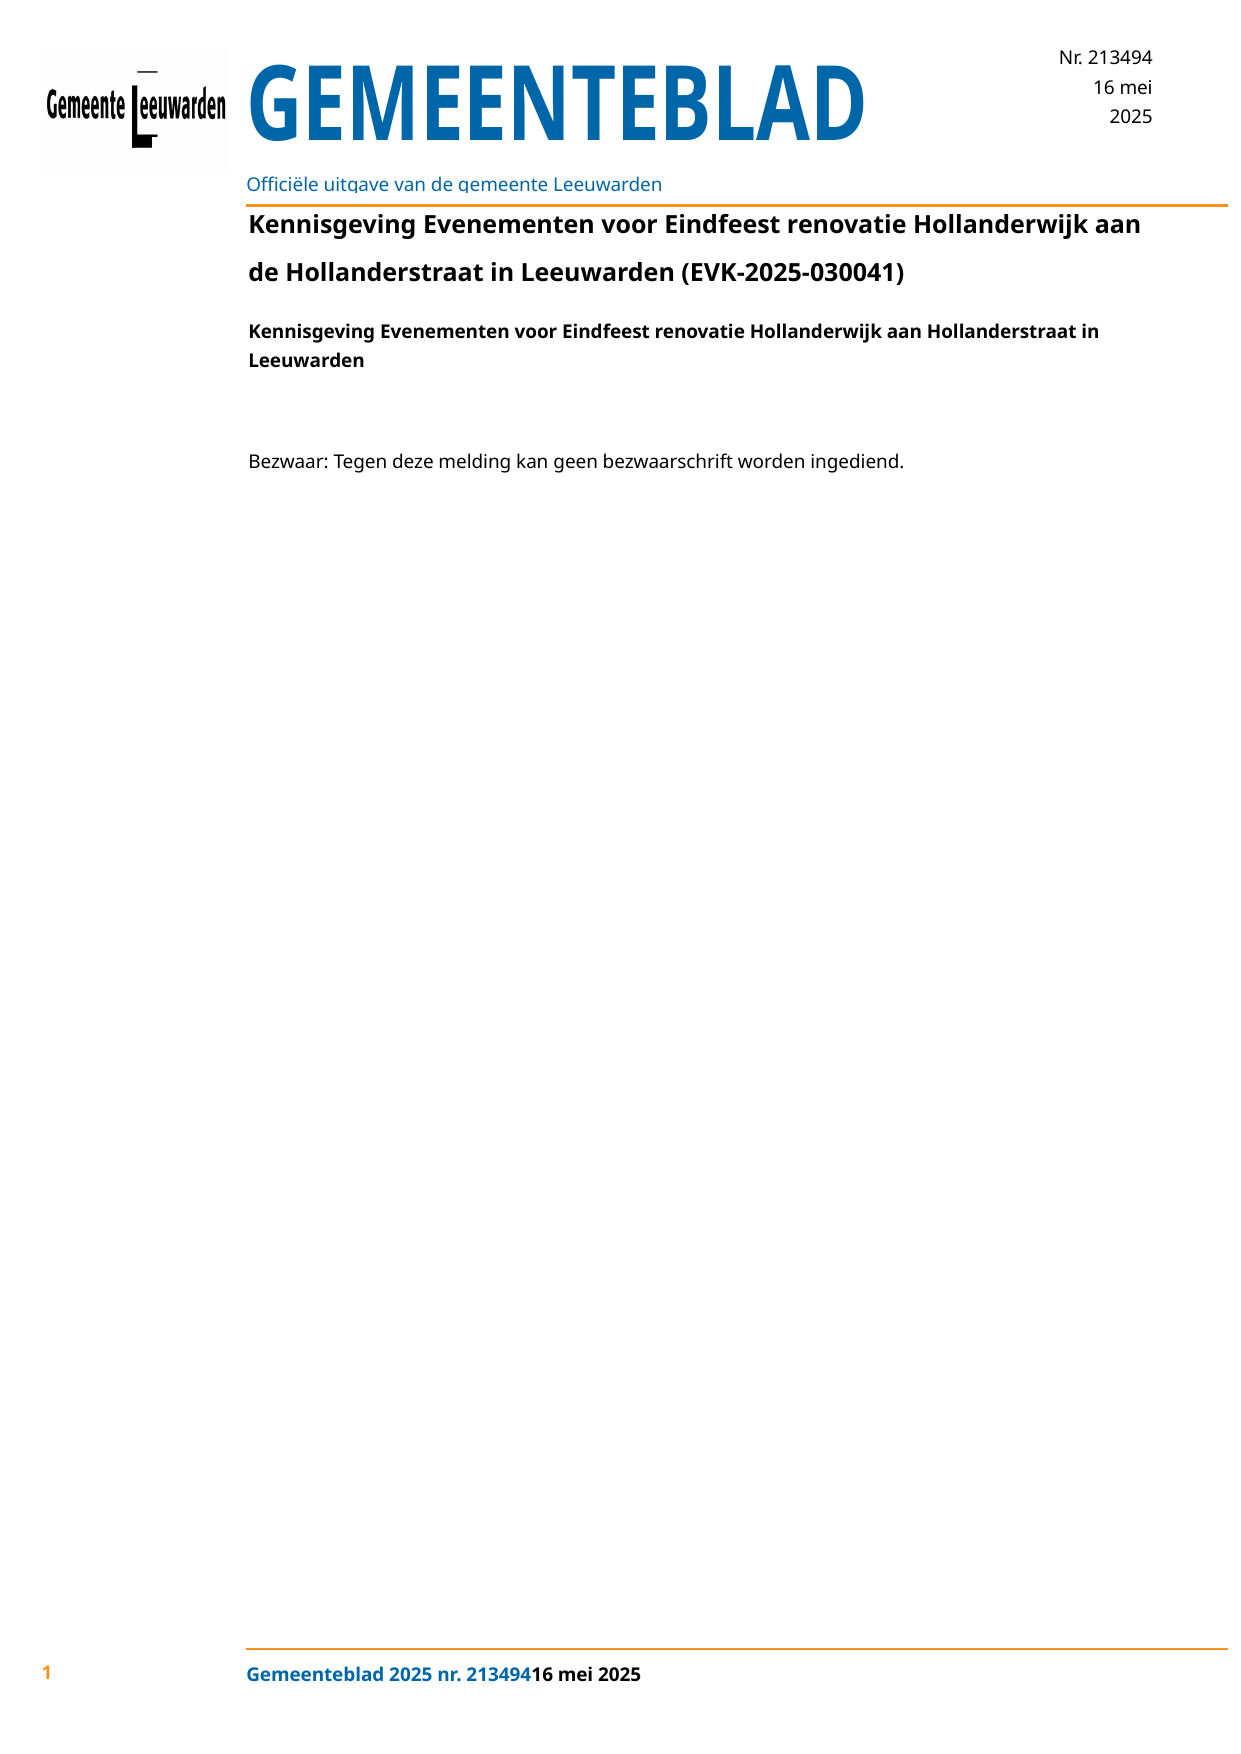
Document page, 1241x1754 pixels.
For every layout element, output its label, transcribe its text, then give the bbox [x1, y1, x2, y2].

text Kennisgeving Evenementen voor Eindfeest renovatie Hollanderwijk aan Hollanderstraat in Leeuwarden [248, 318, 1152, 373]
text Bezwaar: Tegen deze melding kan geen bezwaarschrift worden ingediend. [248, 448, 1152, 474]
text Kennisgeving Evenementen voor Eindfeest renovatie Hollanderwijk aan de Hollanderstraat in Leeuwarden (EVK-2025-030041) [248, 207, 1152, 288]
picture [41, 47, 231, 172]
